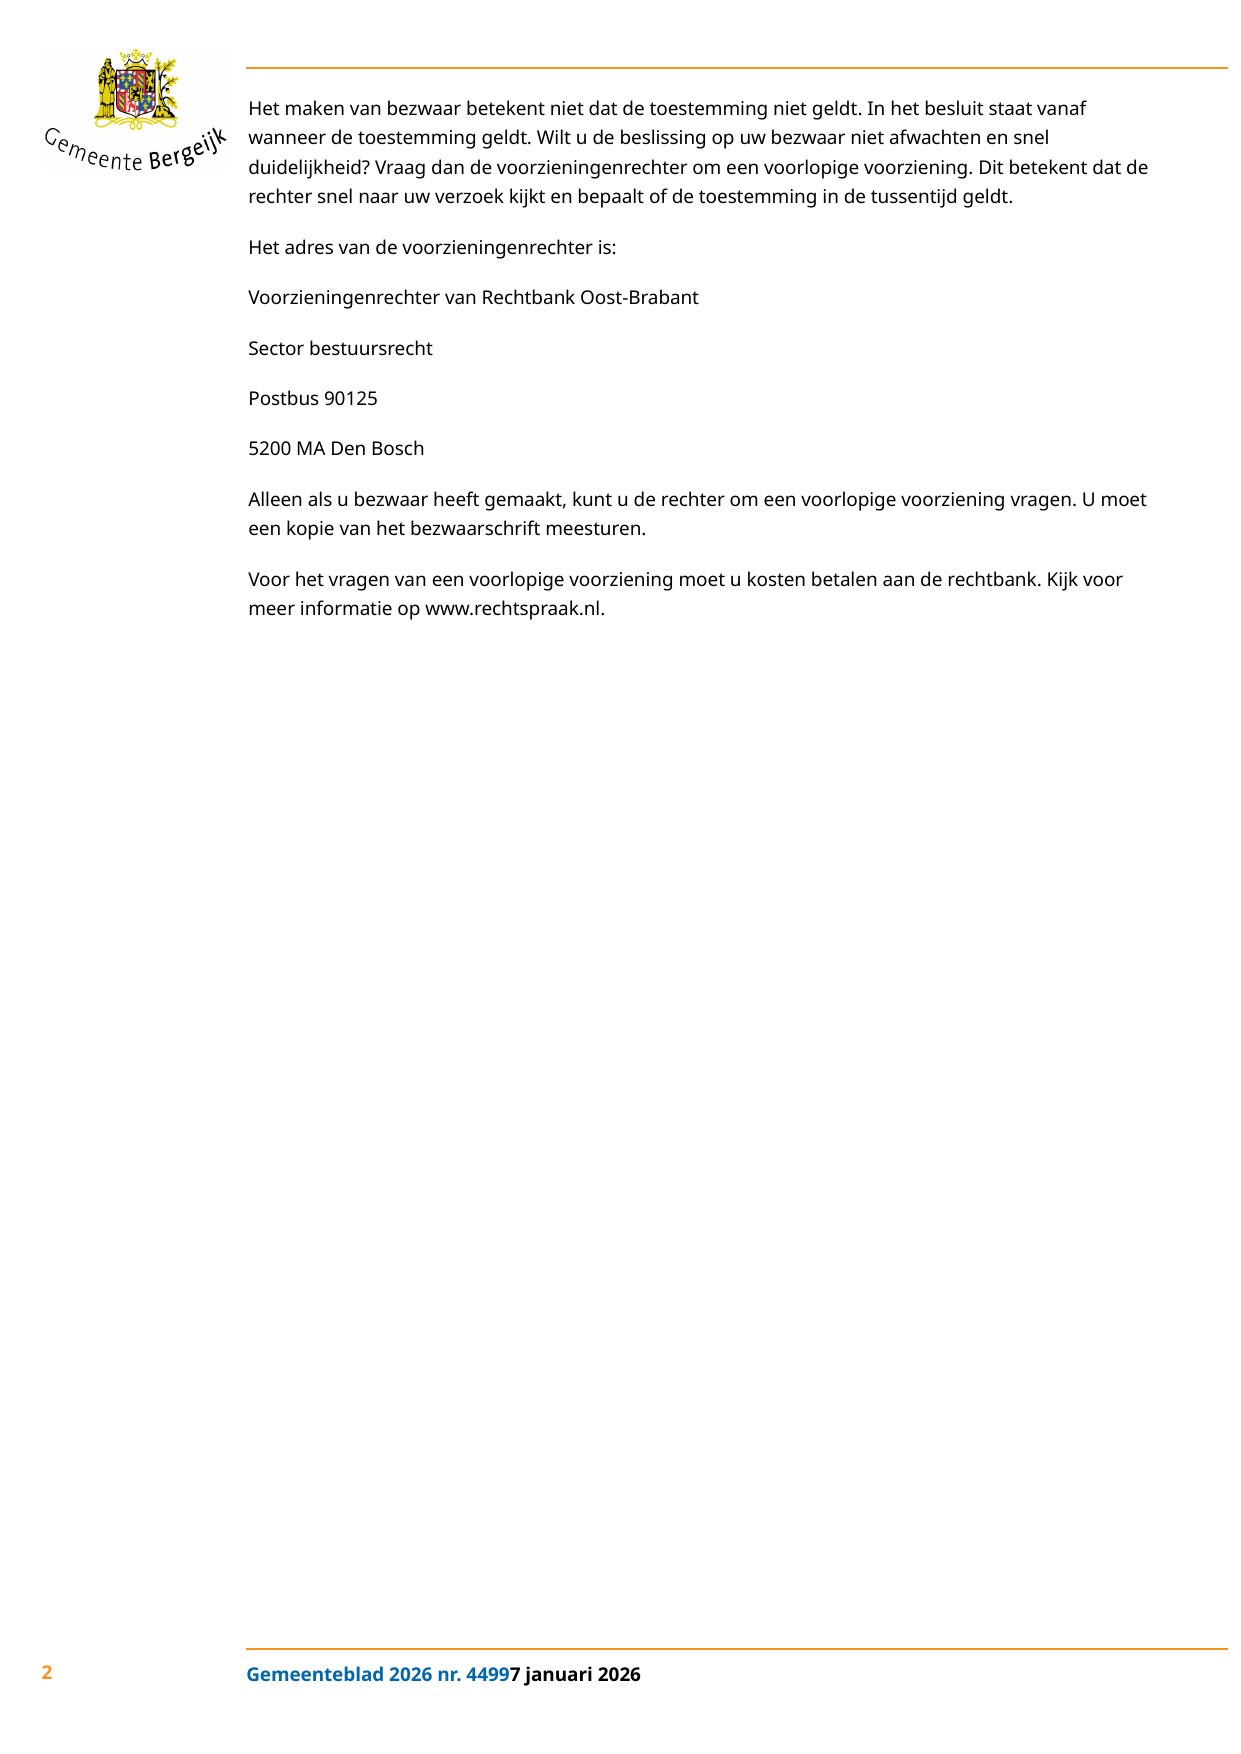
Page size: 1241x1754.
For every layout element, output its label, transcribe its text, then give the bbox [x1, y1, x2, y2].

text Voorzieningenrechter van Rechtbank Oost-Brabant [248, 284, 1152, 310]
text Sector bestuursrecht [248, 335, 1152, 361]
text Alleen als u bezwaar heeft gemaakt, kunt u de rechter om een voorlopige voorziening vragen. U moet een kopie van het bezwaarschrift meesturen. [248, 486, 1152, 541]
text 5200 MA Den Bosch [248, 436, 1152, 461]
picture [41, 47, 231, 172]
text Het adres van de voorzieningenrechter is: [248, 234, 1152, 260]
text Voor het vragen van een voorlopige voorziening moet u kosten betalen aan de rechtbank. Kijk voor meer informatie op www.rechtspraak.nl. [248, 566, 1152, 621]
text Het maken van bezwaar betekent niet dat de toestemming niet geldt. In het besluit staat vanaf wanneer de toestemming geldt. Wilt u de beslissing op uw bezwaar niet afwachten en snel duidelijkheid? Vraag dan de voorzieningenrechter om een voorlopige voorziening. Dit betekent dat de rechter snel naar uw verzoek kijkt en bepaalt of de toestemming in de tussentijd geldt. [248, 95, 1152, 209]
text Postbus 90125 [248, 385, 1152, 411]
